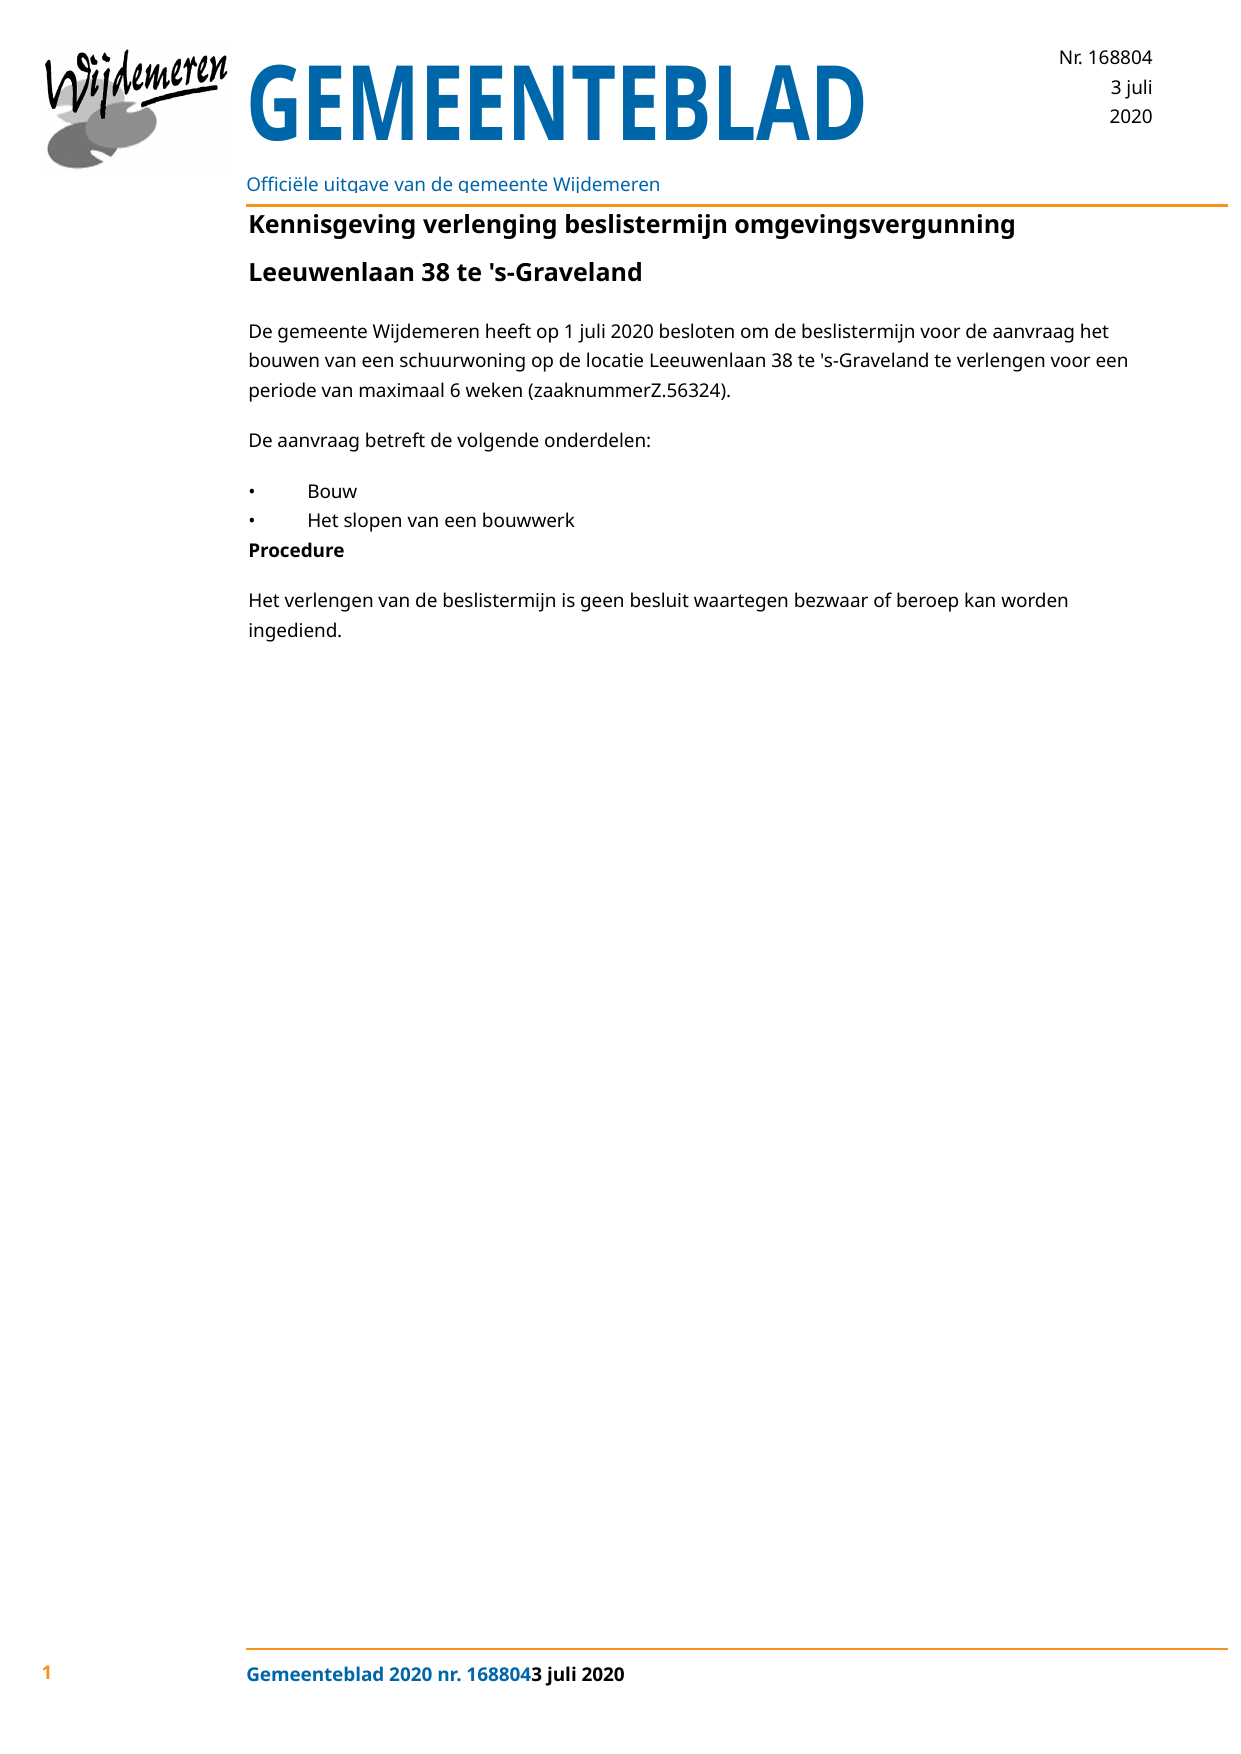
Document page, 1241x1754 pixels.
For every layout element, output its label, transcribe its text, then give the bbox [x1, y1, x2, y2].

text De gemeente Wijdemeren heeft op 1 juli 2020 besloten om de beslistermijn voor de aanvraag het bouwen van een schuurwoning op de locatie Leeuwenlaan 38 te 's-Graveland te verlengen voor een periode van maximaal 6 weken (zaaknummerZ.56324). [248, 318, 1152, 403]
list Bouw [248, 478, 1152, 504]
text De aanvraag betreft de volgende onderdelen: [248, 427, 1152, 453]
text Procedure [248, 537, 1152, 563]
text Kennisgeving verlenging beslistermijn omgevingsvergunning Leeuwenlaan 38 te 's-Graveland [248, 207, 1152, 288]
list Het slopen van een bouwwerk [248, 507, 1152, 533]
picture [41, 47, 231, 172]
text Het verlengen van de beslistermijn is geen besluit waartegen bezwaar of beroep kan worden ingediend. [248, 587, 1152, 643]
